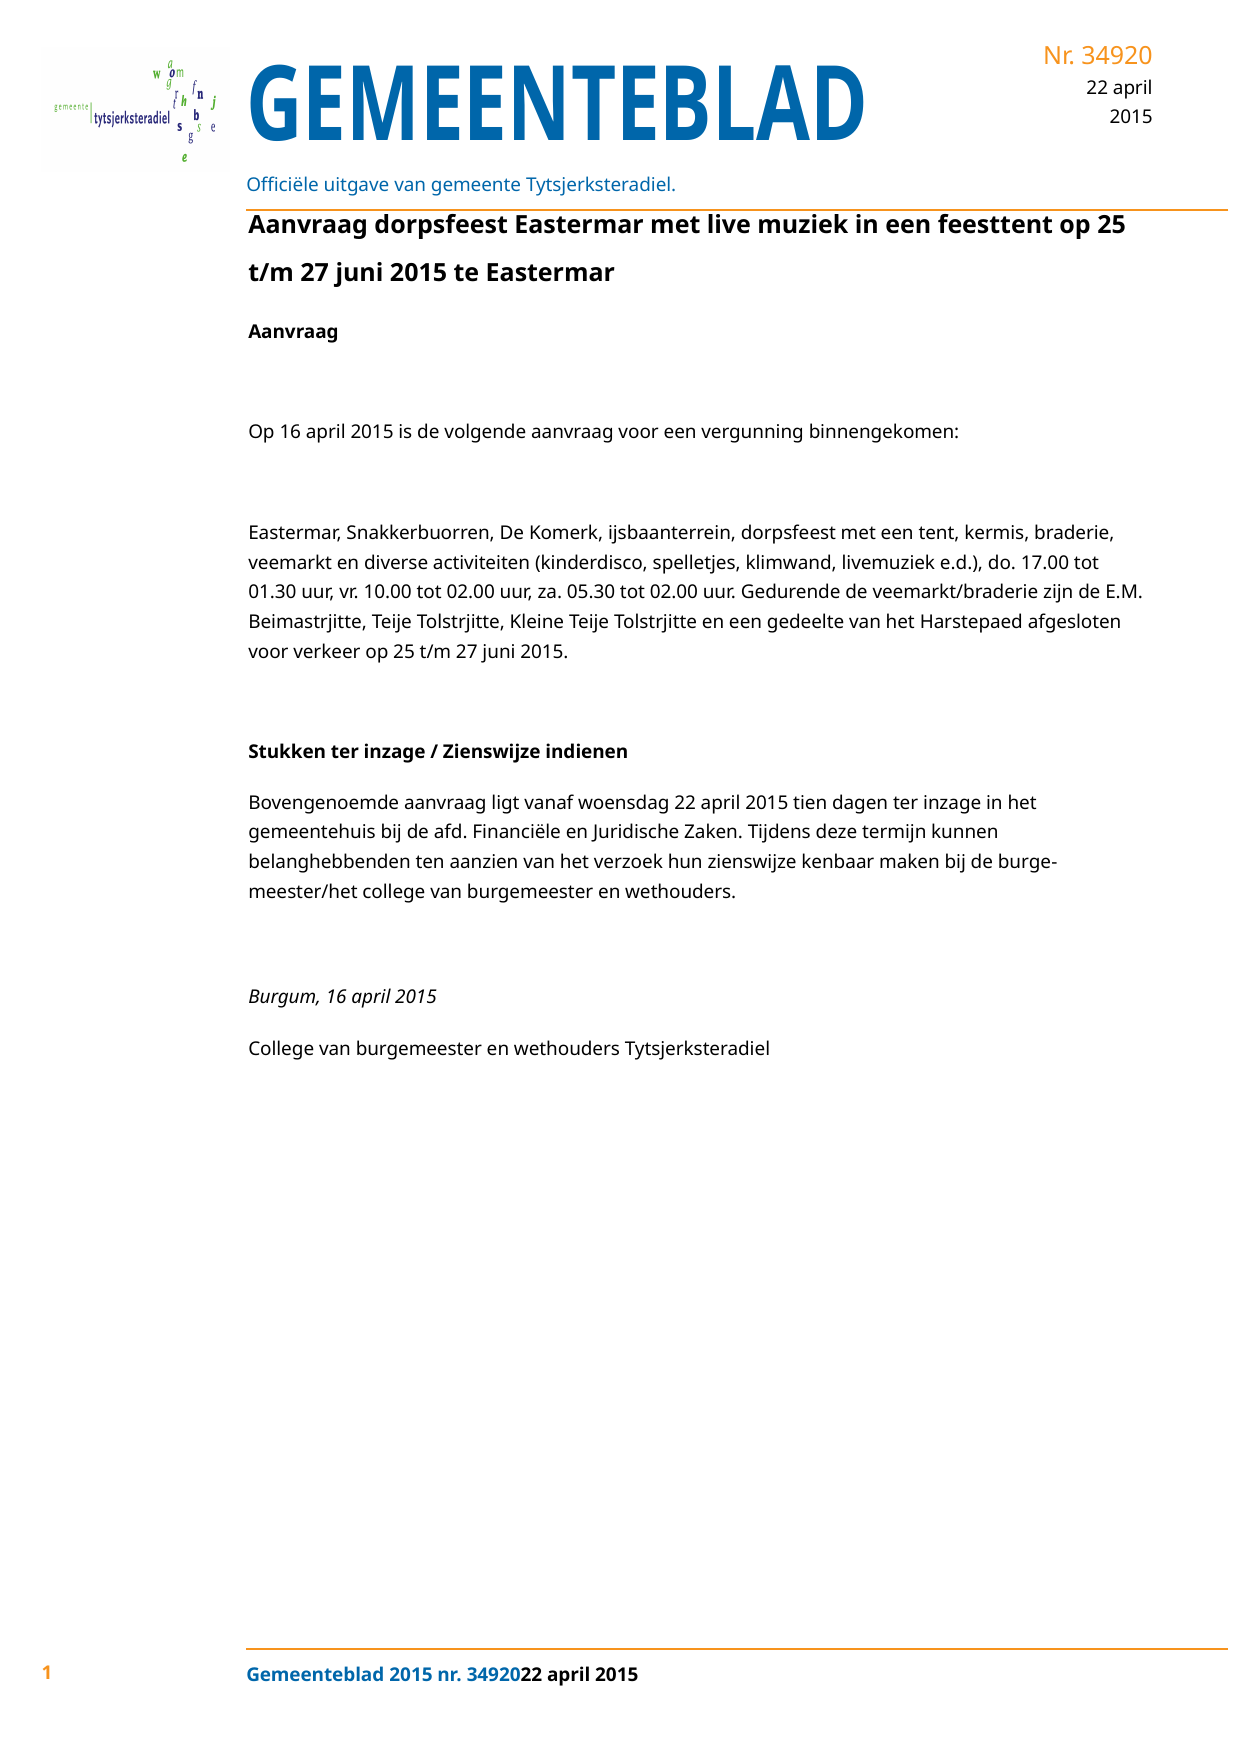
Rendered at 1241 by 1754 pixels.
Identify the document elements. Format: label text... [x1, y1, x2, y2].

picture [41, 47, 231, 172]
text Aanvraag dorpsfeest Eastermar met live muziek in een feesttent op 25 t/m 27 juni 2015 te Eastermar [248, 211, 1152, 288]
text College van burgemeester en wethouders Tytsjerksteradiel [248, 1035, 1152, 1061]
text Op 16 april 2015 is de volgende aanvraag voor een vergunning binnengekomen: [248, 419, 1152, 444]
text Aanvraag [248, 318, 1152, 344]
text Stukken ter inzage / Zienswijze indienen [248, 739, 1152, 764]
text Eastermar, Snakkerbuorren, De Komerk, ijsbaanterrein, dorpsfeest met een tent, kermis, braderie, veemarkt en diverse activiteiten (kinderdisco, spelletjes, klimwand, livemuziek e.d.), do. 17.00 tot 01.30 uur, vr. 10.00 tot 02.00 uur, za. 05.30 tot 02.00 uur. Gedurende de veemarkt/braderie zijn de E.M. Beimastrjitte, Teije Tolstrjitte, Kleine Teije Tolstrjitte en een gedeelte van het Harstepaed afgesloten voor verkeer op 25 t/m 27 juni 2015. [248, 519, 1152, 664]
text Bovengenoemde aanvraag ligt vanaf woensdag 22 april 2015 tien dagen ter inzage in het gemeentehuis bij de afd. Financiële en Juridische Zaken. Tijdens deze termijn kunnen belanghebbenden ten aanzien van het verzoek hun zienswijze kenbaar maken bij de burge­meester/het college van burgemeester en wethouders. [248, 789, 1152, 904]
text Burgum, 16 april 2015 [248, 984, 1152, 1009]
